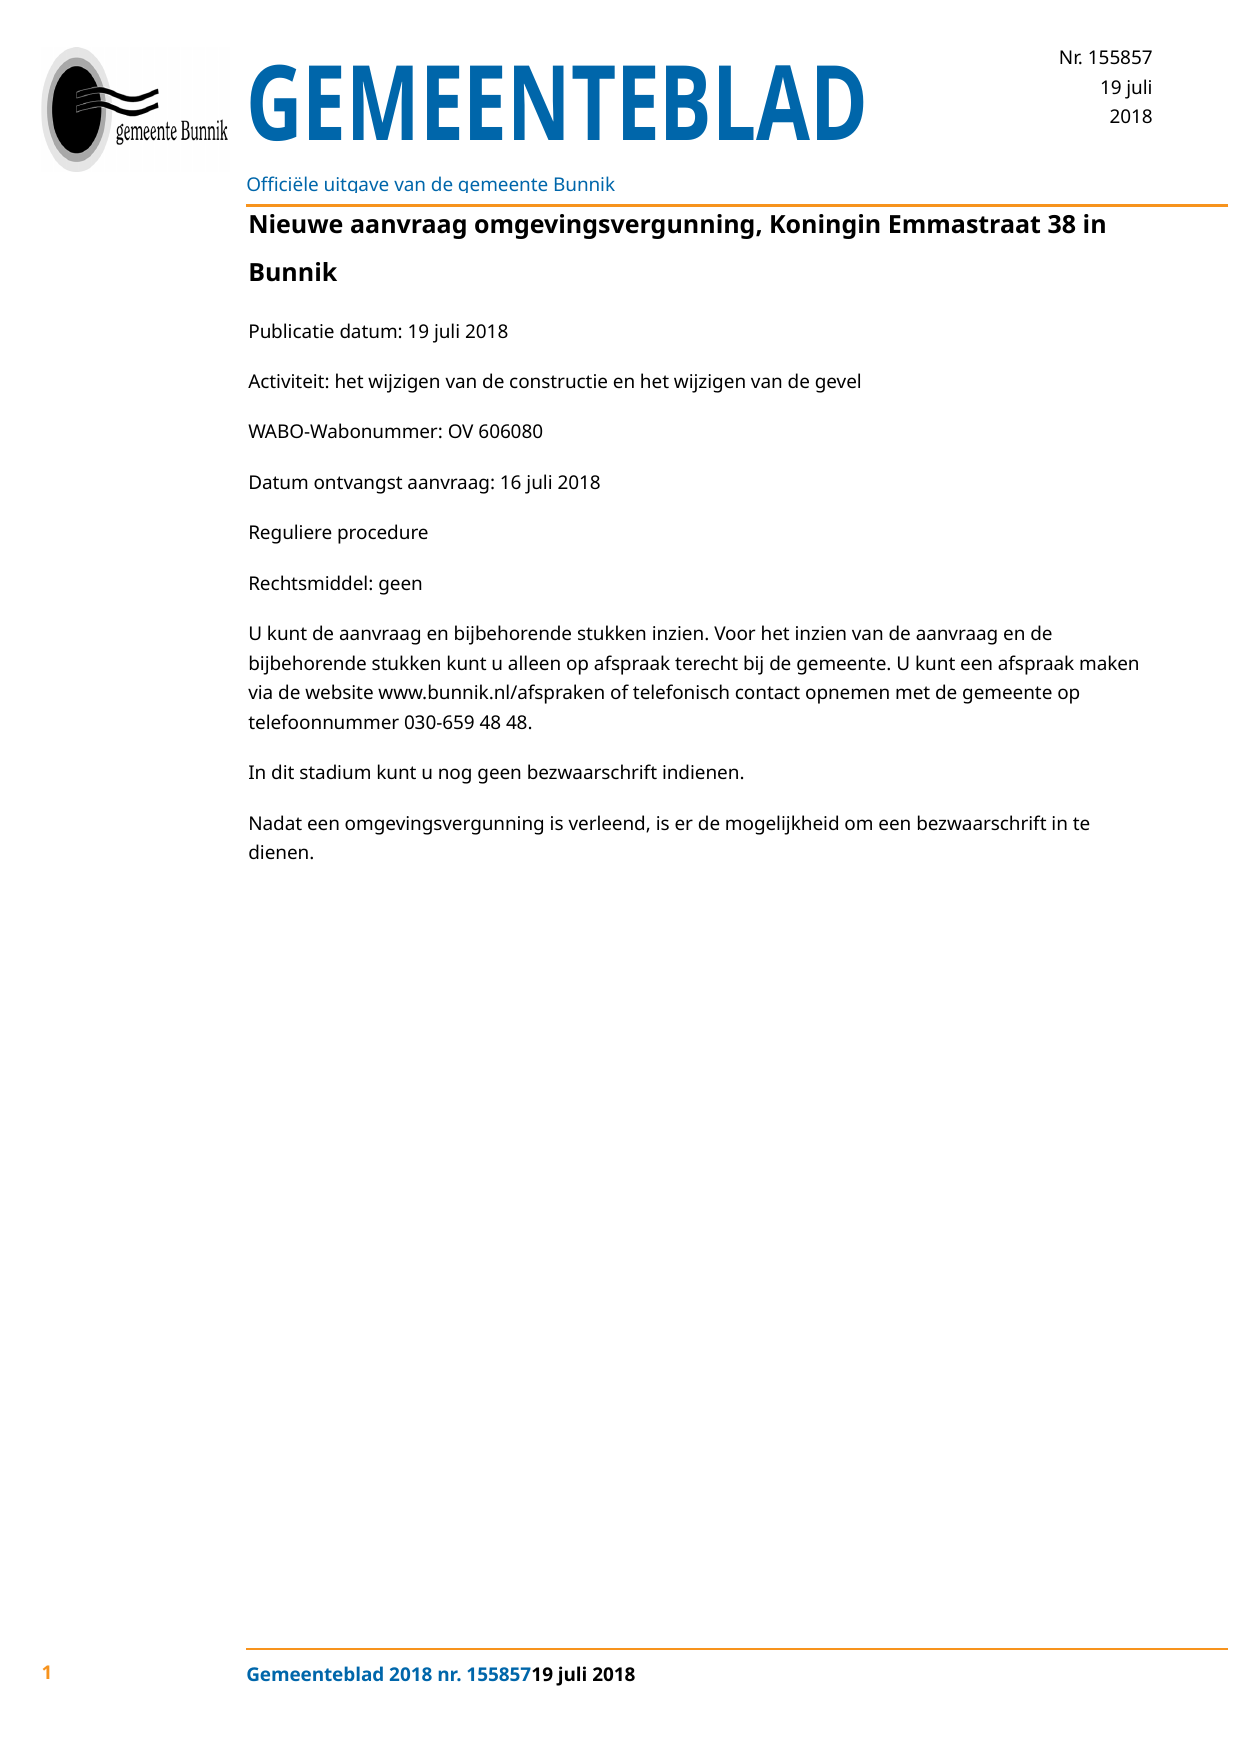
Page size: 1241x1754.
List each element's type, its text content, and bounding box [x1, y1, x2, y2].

picture [41, 47, 231, 172]
text Rechtsmiddel: geen [248, 570, 1152, 596]
text Publicatie datum: 19 juli 2018 [248, 318, 1152, 344]
text Nieuwe aanvraag omgevingsvergunning, Koningin Emmastraat 38 in Bunnik [248, 207, 1152, 288]
text Activiteit: het wijzigen van de constructie en het wijzigen van de gevel [248, 368, 1152, 394]
text WABO-Wabonummer: OV 606080 [248, 419, 1152, 444]
text Datum ontvangst aanvraag: 16 juli 2018 [248, 469, 1152, 495]
text Reguliere procedure [248, 519, 1152, 545]
text In dit stadium kunt u nog geen bezwaarschrift indienen. [248, 759, 1152, 785]
text Nadat een omgevingsvergunning is verleend, is er de mogelijkheid om een bezwaarschrift in te dienen. [248, 810, 1152, 865]
text U kunt de aanvraag en bijbehorende stukken inzien. Voor het inzien van de aanvraag en de bijbehorende stukken kunt u alleen op afspraak terecht bij de gemeente. U kunt een afspraak maken via de website www.bunnik.nl/afspraken of telefonisch contact opnemen met de gemeente op telefoonnummer 030-659 48 48. [248, 620, 1152, 735]
